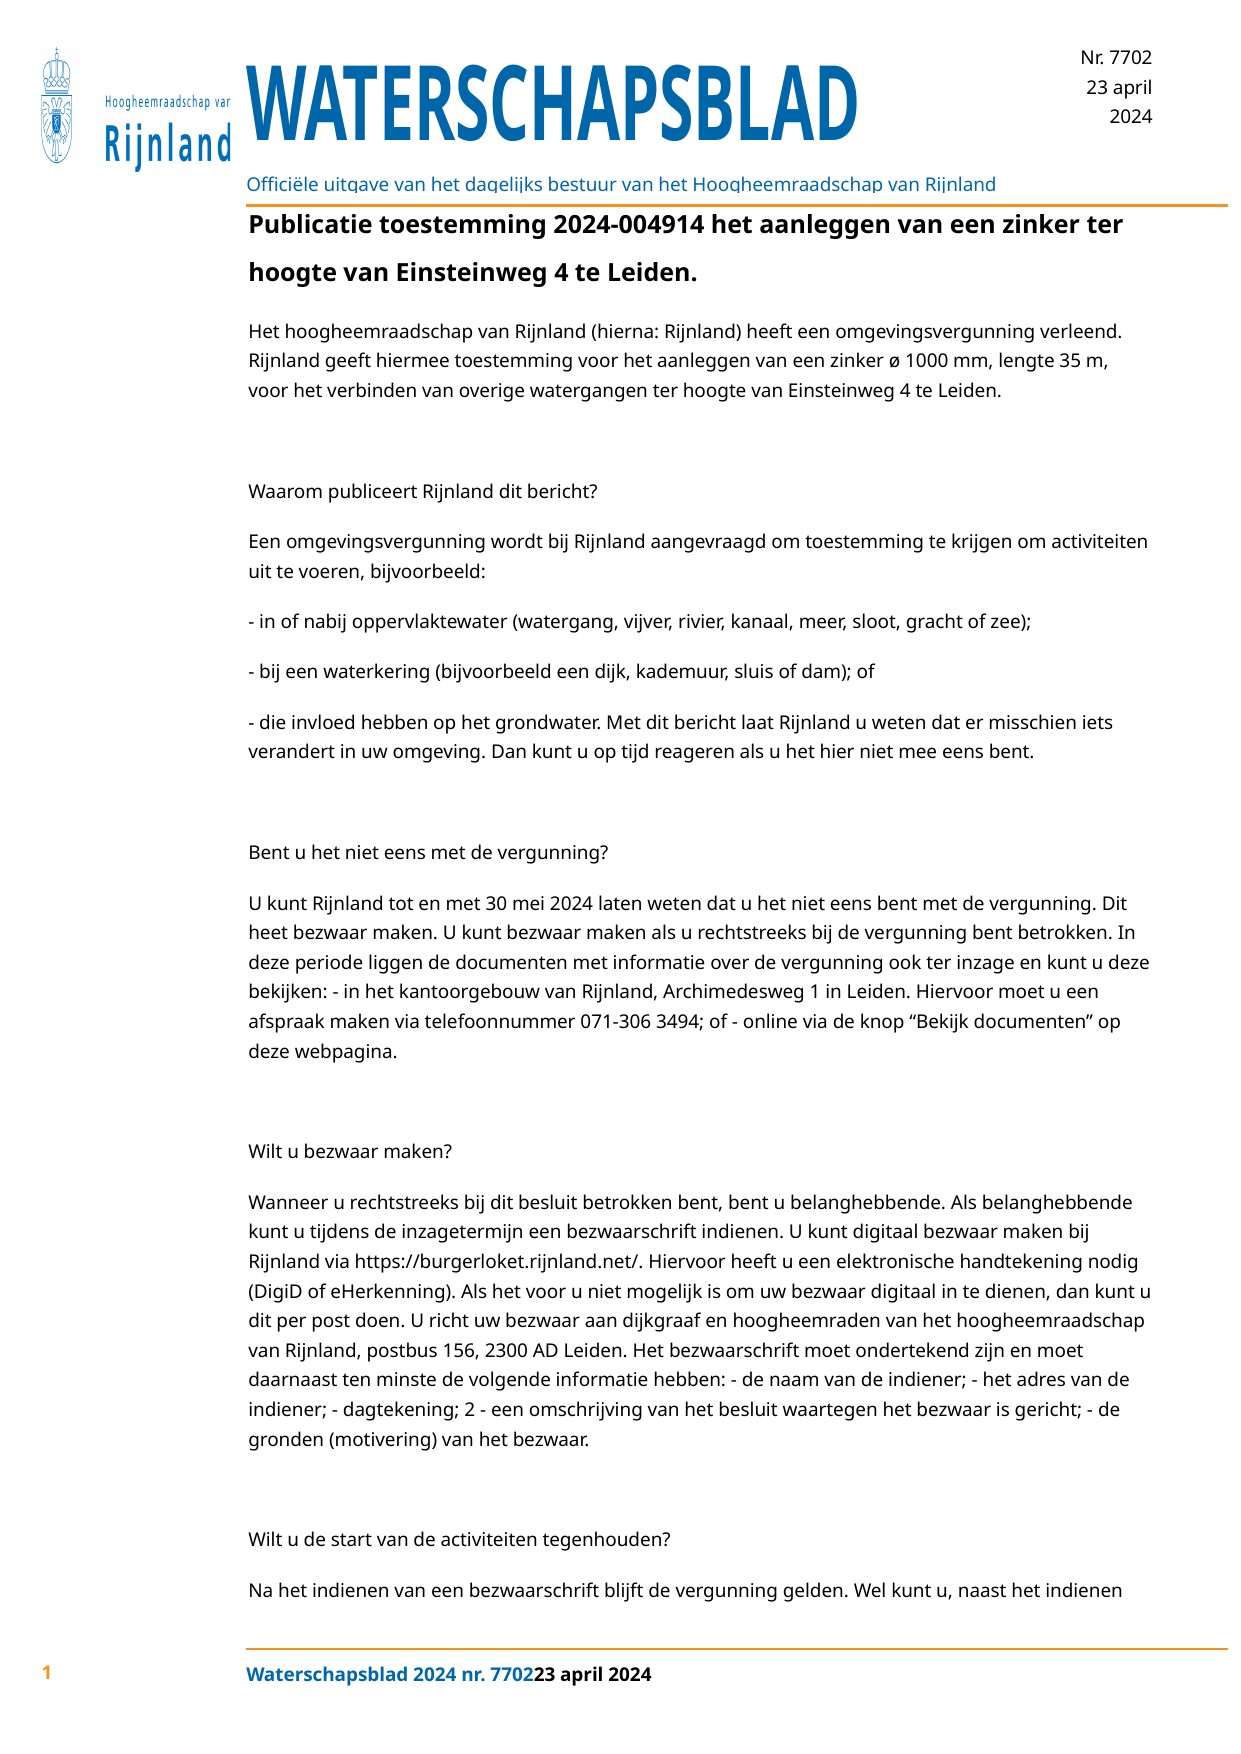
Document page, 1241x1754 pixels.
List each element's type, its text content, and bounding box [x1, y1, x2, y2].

text Wilt u de start van de activiteiten tegenhouden? [248, 1527, 1152, 1552]
text Het hoogheemraadschap van Rijnland (hierna: Rijnland) heeft een omgevingsvergunning verleend. Rijnland geeft hiermee toestemming voor het aanleggen van een zinker ø 1000 mm, lengte 35 m, voor het verbinden van overige watergangen ter hoogte van Einsteinweg 4 te Leiden. [248, 318, 1152, 403]
text Wilt u bezwaar maken? [248, 1139, 1152, 1164]
text Publicatie toestemming 2024-004914 het aanleggen van een zinker ter hoogte van Einsteinweg 4 te Leiden. [248, 207, 1152, 288]
text Een omgevingsvergunning wordt bij Rijnland aangevraagd om toestemming te krijgen om activiteiten uit te voeren, bijvoorbeeld: [248, 528, 1152, 584]
text - die invloed hebben op het grondwater. Met dit bericht laat Rijnland u weten dat er misschien iets verandert in uw omgeving. Dan kunt u op tijd reageren als u het hier niet mee eens bent. [248, 709, 1152, 764]
text Wanneer u rechtstreeks bij dit besluit betrokken bent, bent u belanghebbende. Als belanghebbende kunt u tijdens de inzagetermijn een bezwaarschrift indienen. U kunt digitaal bezwaar maken bij Rijnland via https://burgerloket.rijnland.net/. Hiervoor heeft u een elektronische handtekening nodig (DigiD of eHerkenning). Als het voor u niet mogelijk is om uw bezwaar digitaal in te dienen, dan kunt u dit per post doen. U richt uw bezwaar aan dijkgraaf en hoogheemraden van het hoogheemraadschap van Rijnland, postbus 156, 2300 AD Leiden. Het bezwaarschrift moet ondertekend zijn en moet daarnaast ten minste de volgende informatie hebben: - de naam van de indiener; - het adres van de indiener; - dagtekening; 2 - een omschrijving van het besluit waartegen het bezwaar is gericht; - de gronden (motivering) van het bezwaar. [248, 1189, 1152, 1452]
picture [41, 47, 231, 172]
text Na het indienen van een bezwaarschrift blijft de vergunning gelden. Wel kunt u, naast het indienen [248, 1577, 1152, 1603]
text - in of nabij oppervlaktewater (watergang, vijver, rivier, kanaal, meer, sloot, gracht of zee); [248, 608, 1152, 634]
text Waarom publiceert Rijnland dit bericht? [248, 478, 1152, 504]
text U kunt Rijnland tot en met 30 mei 2024 laten weten dat u het niet eens bent met de vergunning. Dit heet bezwaar maken. U kunt bezwaar maken als u rechtstreeks bij de vergunning bent betrokken. In deze periode liggen de documenten met informatie over de vergunning ook ter inzage en kunt u deze bekijken: - in het kantoorgebouw van Rijnland, Archimedesweg 1 in Leiden. Hiervoor moet u een afspraak maken via telefoonnummer 071-306 3494; of - online via de knop “Bekijk documenten” op deze webpagina. [248, 890, 1152, 1064]
text Bent u het niet eens met de vergunning? [248, 839, 1152, 865]
text - bij een waterkering (bijvoorbeeld een dijk, kademuur, sluis of dam); of [248, 659, 1152, 684]
